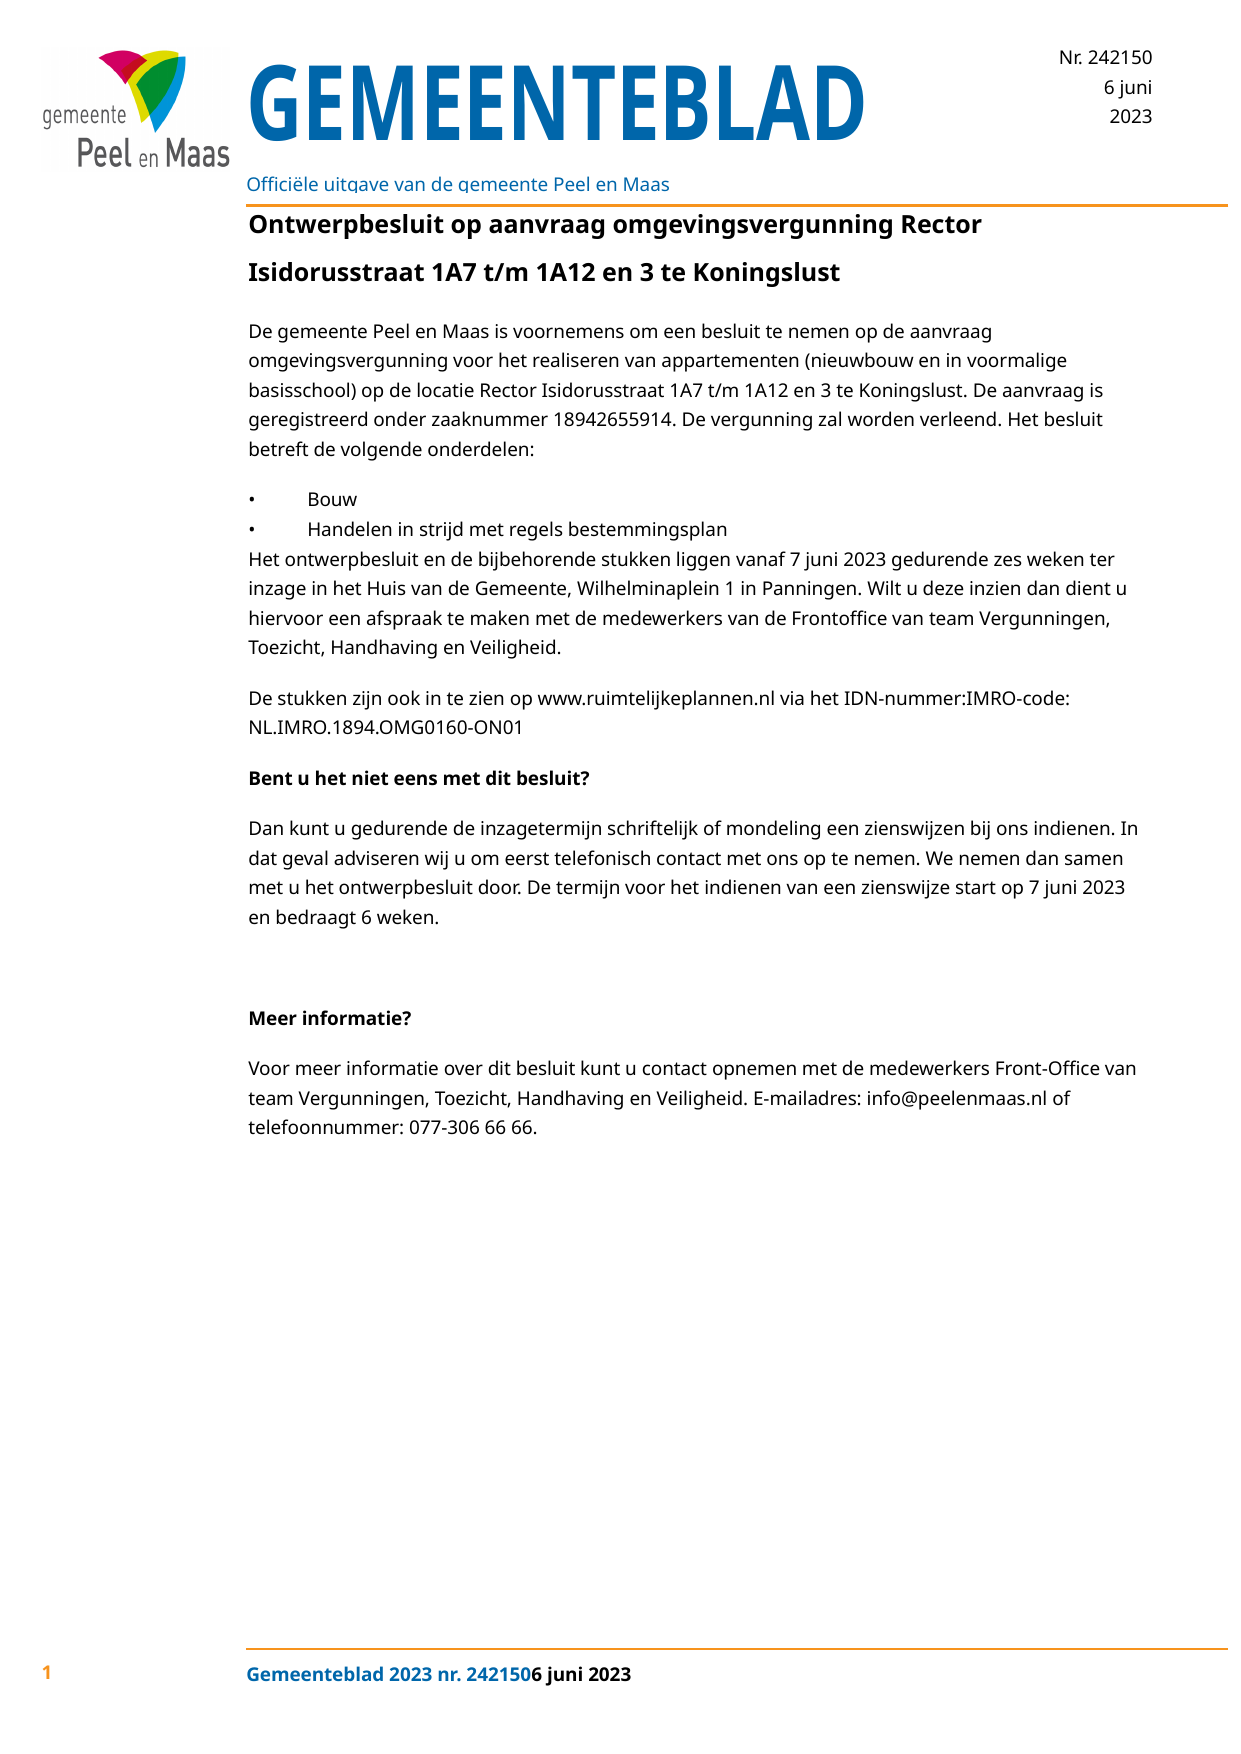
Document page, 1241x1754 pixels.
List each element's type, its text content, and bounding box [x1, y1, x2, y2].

list Bouw [248, 487, 1152, 512]
text Bent u het niet eens met dit besluit? [248, 765, 1152, 791]
list Handelen in strijd met regels bestemmingsplan [248, 516, 1152, 542]
text Het ontwerpbesluit en de bijbehorende stukken liggen vanaf 7 juni 2023 gedurende zes weken ter inzage in het Huis van de Gemeente, Wilhelminaplein 1 in Panningen. Wilt u deze inzien dan dient u hiervoor een afspraak te maken met de medewerkers van de Frontoffice van team Vergunningen, Toezicht, Handhaving en Veiligheid. [248, 546, 1152, 660]
text Meer informatie? [248, 1005, 1152, 1031]
text De stukken zijn ook in te zien op www.ruimtelijkeplannen.nl via het IDN-nummer:IMRO-code: NL.IMRO.1894.OMG0160-ON01 [248, 685, 1152, 740]
text Dan kunt u gedurende de inzagetermijn schriftelijk of mondeling een zienswijzen bij ons indienen. In dat geval adviseren wij u om eerst telefonisch contact met ons op te nemen. We nemen dan samen met u het ontwerpbesluit door. De termijn voor het indienen van een zienswijze start op 7 juni 2023 en bedraagt 6 weken. [248, 815, 1152, 930]
text Voor meer informatie over dit besluit kunt u contact opnemen met de medewerkers Front-Office van team Vergunningen, Toezicht, Handhaving en Veiligheid. E-mailadres: info@peelenmaas.nl of telefoonnummer: 077-306 66 66. [248, 1055, 1152, 1140]
text De gemeente Peel en Maas is voornemens om een besluit te nemen op de aanvraag omgevingsvergunning voor het realiseren van appartementen (nieuwbouw en in voormalige basisschool) op de locatie Rector Isidorusstraat 1A7 t/m 1A12 en 3 te Koningslust. De aanvraag is geregistreerd onder zaaknummer 18942655914. De vergunning zal worden verleend. Het besluit betreft de volgende onderdelen: [248, 318, 1152, 462]
text Ontwerpbesluit op aanvraag omgevingsvergunning Rector Isidorusstraat 1A7 t/m 1A12 en 3 te Koningslust [248, 207, 1152, 288]
picture [41, 47, 231, 172]
